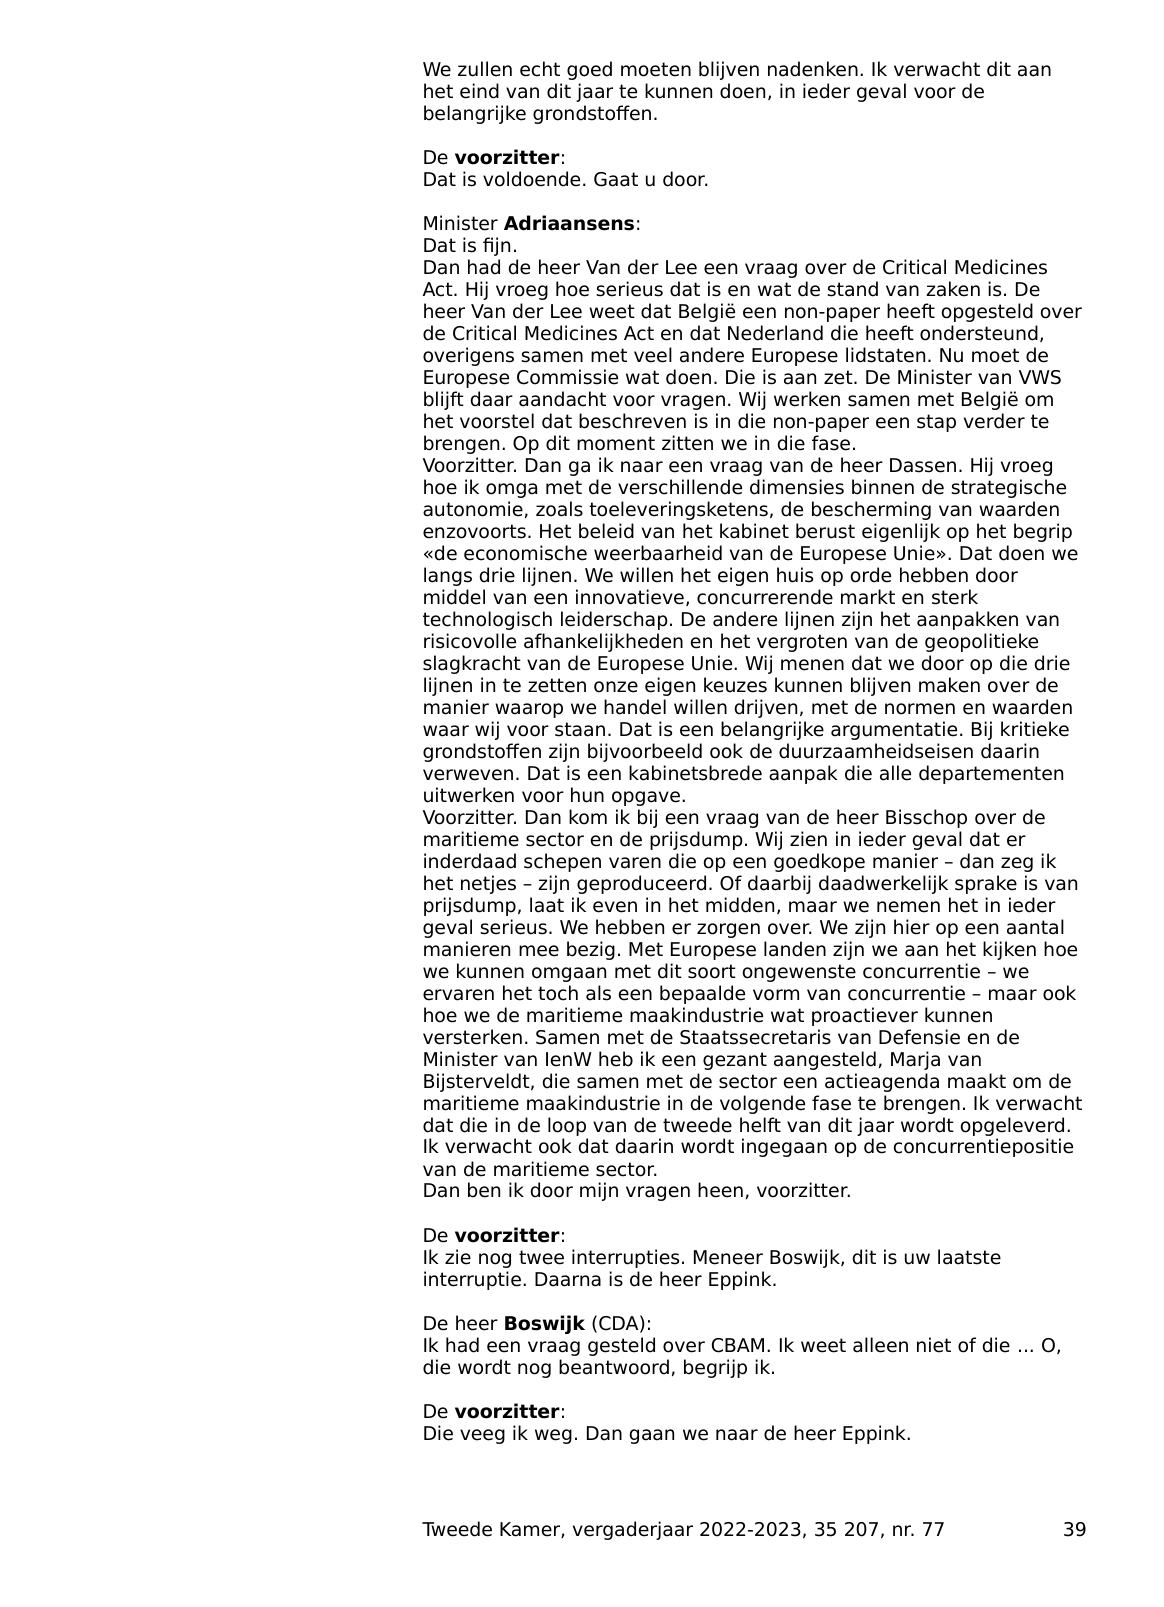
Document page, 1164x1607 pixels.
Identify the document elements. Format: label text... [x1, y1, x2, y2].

text De voorzitter: [422, 147, 1087, 169]
text Voorzitter. Dan kom ik bij een vraag van de heer Bisschop over de maritieme sector en de prijsdump. Wij zien in ieder geval dat er inderdaad schepen varen die op een goedkope manier – dan zeg ik het netjes – zijn geproduceerd. Of daarbij daadwerkelijk sprake is van prijsdump, laat ik even in het midden, maar we nemen het in ieder geval serieus. We hebben er zorgen over. We zijn hier op een aantal manieren mee bezig. Met Europese landen zijn we aan het kijken hoe we kunnen omgaan met dit soort ongewenste concurrentie – we ervaren het toch als een bepaalde vorm van concurrentie – maar ook hoe we de maritieme maakindustrie wat proactiever kunnen versterken. Samen met de Staatssecretaris van Defensie en de Minister van IenW heb ik een gezant aangesteld, Marja van Bijsterveldt, die samen met de sector een actieagenda maakt om de maritieme maakindustrie in de volgende fase te brengen. Ik verwacht dat die in de loop van de tweede helft van dit jaar wordt opgeleverd. Ik verwacht ook dat daarin wordt ingegaan op de concurrentiepositie van de maritieme sector. [422, 807, 1087, 1180]
text Voorzitter. Dan ga ik naar een vraag van de heer Dassen. Hij vroeg hoe ik omga met de verschillende dimensies binnen de strategische autonomie, zoals toeleveringsketens, de bescherming van waarden enzovoorts. Het beleid van het kabinet berust eigenlijk op het begrip «de economische weerbaarheid van de Europese Unie». Dat doen we langs drie lijnen. We willen het eigen huis op orde hebben door middel van een innovatieve, concurrerende markt en sterk technologisch leiderschap. De andere lijnen zijn het aanpakken van risicovolle afhankelijkheden en het vergroten van de geopolitieke slagkracht van de Europese Unie. Wij menen dat we door op die drie lijnen in te zetten onze eigen keuzes kunnen blijven maken over de manier waarop we handel willen drijven, met de normen en waarden waar wij voor staan. Dat is een belangrijke argumentatie. Bij kritieke grondstoffen zijn bijvoorbeeld ook de duurzaamheidseisen daarin verweven. Dat is een kabinetsbrede aanpak die alle departementen uitwerken voor hun opgave. [422, 455, 1087, 807]
text We zullen echt goed moeten blijven nadenken. Ik verwacht dit aan het eind van dit jaar te kunnen doen, in ieder geval voor de belangrijke grondstoffen. [422, 59, 1087, 125]
text Dan ben ik door mijn vragen heen, voorzitter. [422, 1180, 1087, 1202]
text Minister Adriaansens: [422, 213, 1087, 235]
text Ik zie nog twee interrupties. Meneer Boswijk, dit is uw laatste interruptie. Daarna is de heer Eppink. [422, 1247, 1087, 1291]
text Dan had de heer Van der Lee een vraag over de Critical Medicines Act. Hij vroeg hoe serieus dat is en wat de stand van zaken is. De heer Van der Lee weet dat België een non-paper heeft opgesteld over de Critical Medicines Act en dat Nederland die heeft ondersteund, overigens samen met veel andere Europese lidstaten. Nu moet de Europese Commissie wat doen. Die is aan zet. De Minister van VWS blijft daar aandacht voor vragen. Wij werken samen met België om het voorstel dat beschreven is in die non-paper een stap verder te brengen. Op dit moment zitten we in die fase. [422, 257, 1087, 455]
text De voorzitter: [422, 1224, 1087, 1247]
text Dat is fijn. [422, 235, 1087, 257]
text De voorzitter: [422, 1401, 1087, 1423]
text Die veeg ik weg. Dan gaan we naar de heer Eppink. [422, 1423, 1087, 1445]
text Dat is voldoende. Gaat u door. [422, 169, 1087, 191]
text Ik had een vraag gesteld over CBAM. Ik weet alleen niet of die ... O, die wordt nog beantwoord, begrijp ik. [422, 1335, 1087, 1379]
text De heer Boswijk (CDA): [422, 1313, 1087, 1335]
